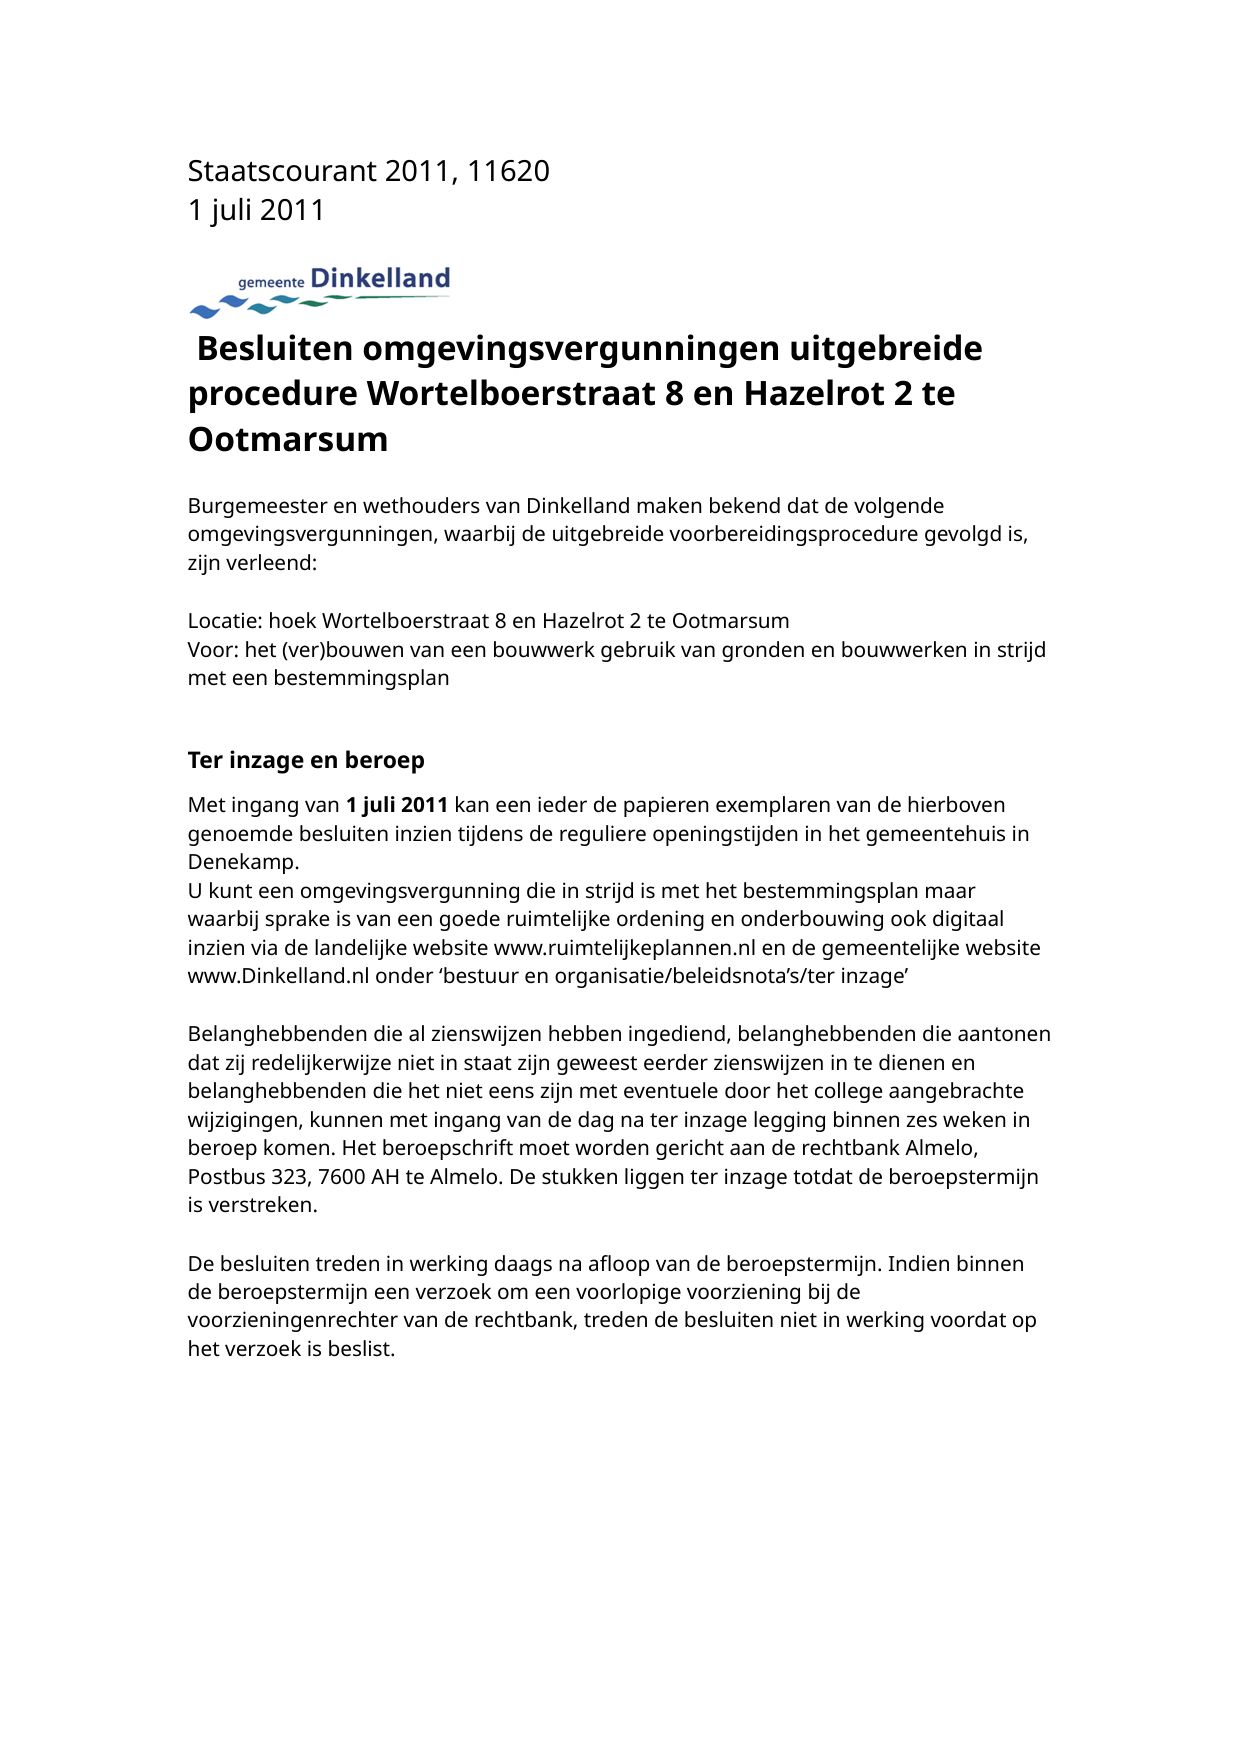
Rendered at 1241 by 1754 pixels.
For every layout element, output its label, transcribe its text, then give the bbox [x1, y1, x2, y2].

text 1 juli 2011 [187, 190, 1053, 229]
text Met ingang van 1 juli 2011 kan een ieder de papieren exemplaren van de hierboven genoemde besluiten inzien tijdens de reguliere openingstijden in het gemeentehuis in Denekamp. [187, 791, 1053, 876]
text De besluiten treden in werking daags na afloop van de beroepstermijn. Indien binnen de beroepstermijn een verzoek om een voorlopige voorziening bij de voorzieningenrechter van de rechtbank, treden de besluiten niet in werking voordat op het verzoek is beslist. [187, 1249, 1053, 1362]
text Locatie: hoek Wortelboerstraat 8 en Hazelrot 2 te Ootmarsum [187, 606, 1053, 635]
text Staatscourant 2011, 11620 [187, 150, 1053, 190]
text U kunt een omgevingsvergunning die in strijd is met het bestemmingsplan maar waarbij sprake is van een goede ruimtelijke ordening en onderbouwing ook digitaal inzien via de landelijke website www.ruimtelijkeplannen.nl en de gemeentelijke website www.Dinkelland.nl onder ‘bestuur en organisatie/beleidsnota’s/ter inzage’ [187, 876, 1053, 989]
picture [187, 258, 454, 325]
text Burgemeester en wethouders van Dinkelland maken bekend dat de volgende omgevingsvergunningen, waarbij de uitgebreide voorbereidingsprocedure gevolgd is, zijn verleend: [187, 491, 1053, 576]
subtitle Ter inzage en beroep [187, 744, 1053, 776]
text Belanghebbenden die al zienswijzen hebben ingediend, belanghebbenden die aantonen dat zij redelijkerwijze niet in staat zijn geweest eerder zienswijzen in te dienen en belanghebbenden die het niet eens zijn met eventuele door het college aangebrachte wijzigingen, kunnen met ingang van de dag na ter inzage legging binnen zes weken in beroep komen. Het beroepschrift moet worden gericht aan de rechtbank Almelo, Postbus 323, 7600 AH te Almelo. De stukken liggen ter inzage totdat de beroepstermijn is verstreken. [187, 1019, 1053, 1219]
text Voor: het (ver)bouwen van een bouwwerk gebruik van gronden en bouwwerken in strijd met een bestemmingsplan [187, 635, 1053, 692]
subtitle Besluiten omgevingsvergunningen uitgebreide procedure Wortelboerstraat 8 en Hazelrot 2 te Ootmarsum [187, 271, 1053, 461]
